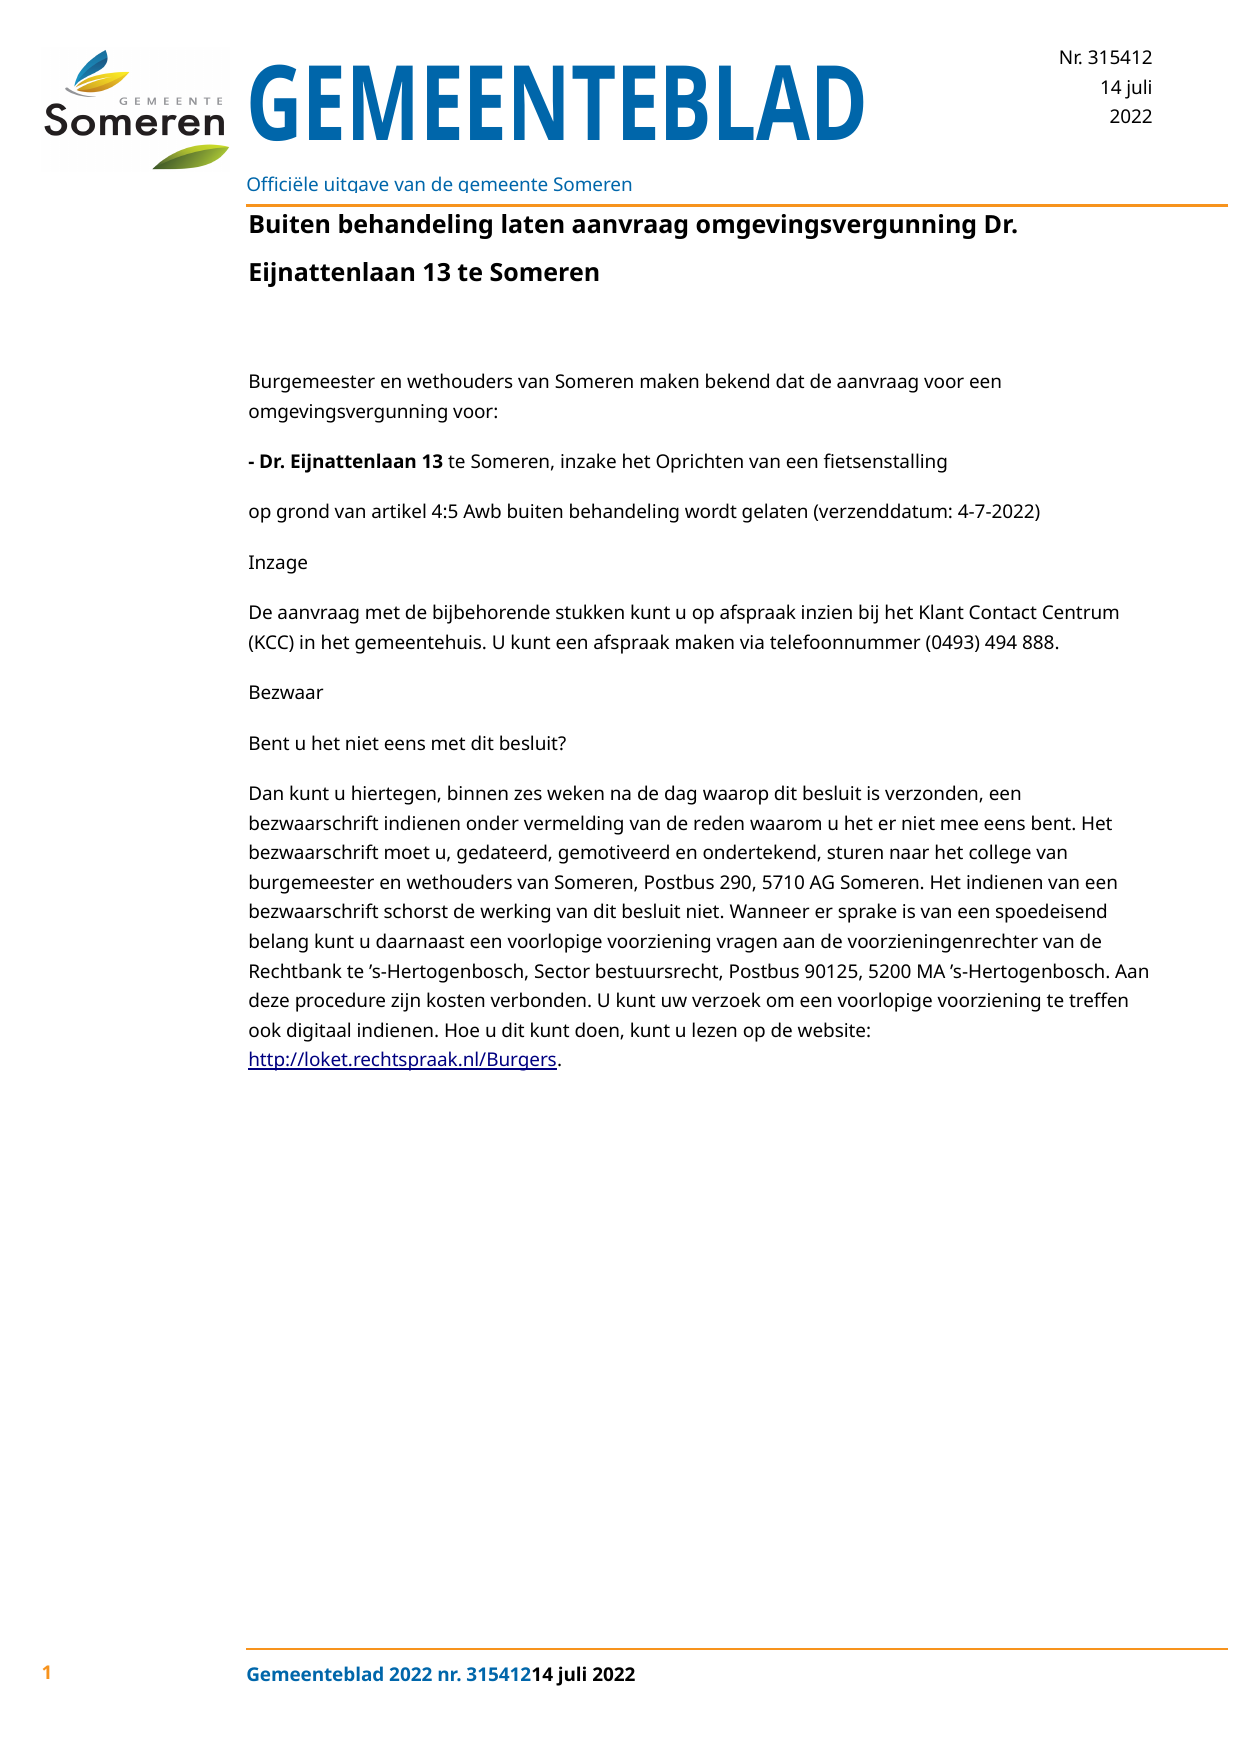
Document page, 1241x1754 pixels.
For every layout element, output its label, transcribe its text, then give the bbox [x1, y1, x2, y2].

text Dan kunt u hiertegen, binnen zes weken na de dag waarop dit besluit is verzonden, een bezwaarschrift indienen onder vermelding van de reden waarom u het er niet mee eens bent. Het bezwaarschrift moet u, gedateerd, gemotiveerd en ondertekend, sturen naar het college van burgemeester en wethouders van Someren, Postbus 290, 5710 AG Someren. Het indienen van een bezwaarschrift schorst de werking van dit besluit niet. Wanneer er sprake is van een spoedeisend belang kunt u daarnaast een voorlopige voorziening vragen aan de voorzieningenrechter van de Rechtbank te ’s-Hertogenbosch, Sector bestuursrecht, Postbus 90125, 5200 MA ’s-Hertogenbosch. Aan deze procedure zijn kosten verbonden. U kunt uw verzoek om een voorlopige voorziening te treffen ook digitaal indienen. Hoe u dit kunt doen, kunt u lezen op de website: http://loket.rechtspraak.nl/Burgers. [248, 780, 1152, 1072]
text Burgemeester en wethouders van Someren maken bekend dat de aanvraag voor een omgevingsvergunning voor: [248, 368, 1152, 424]
text op grond van artikel 4:5 Awb buiten behandeling wordt gelaten (verzenddatum: 4-7-2022) [248, 499, 1152, 524]
text Buiten behandeling laten aanvraag omgevingsvergunning Dr. Eijnattenlaan 13 te Someren [248, 207, 1152, 288]
text Bent u het niet eens met dit besluit? [248, 730, 1152, 756]
text Bezwaar [248, 679, 1152, 705]
text De aanvraag met de bijbehorende stukken kunt u op afspraak inzien bij het Klant Contact Centrum (KCC) in het gemeentehuis. U kunt een afspraak maken via telefoonnummer (0493) 494 888. [248, 599, 1152, 655]
text - Dr. Eijnattenlaan 13 te Someren, inzake het Oprichten van een fietsenstalling [248, 448, 1152, 474]
picture [41, 47, 231, 172]
text Inzage [248, 549, 1152, 575]
